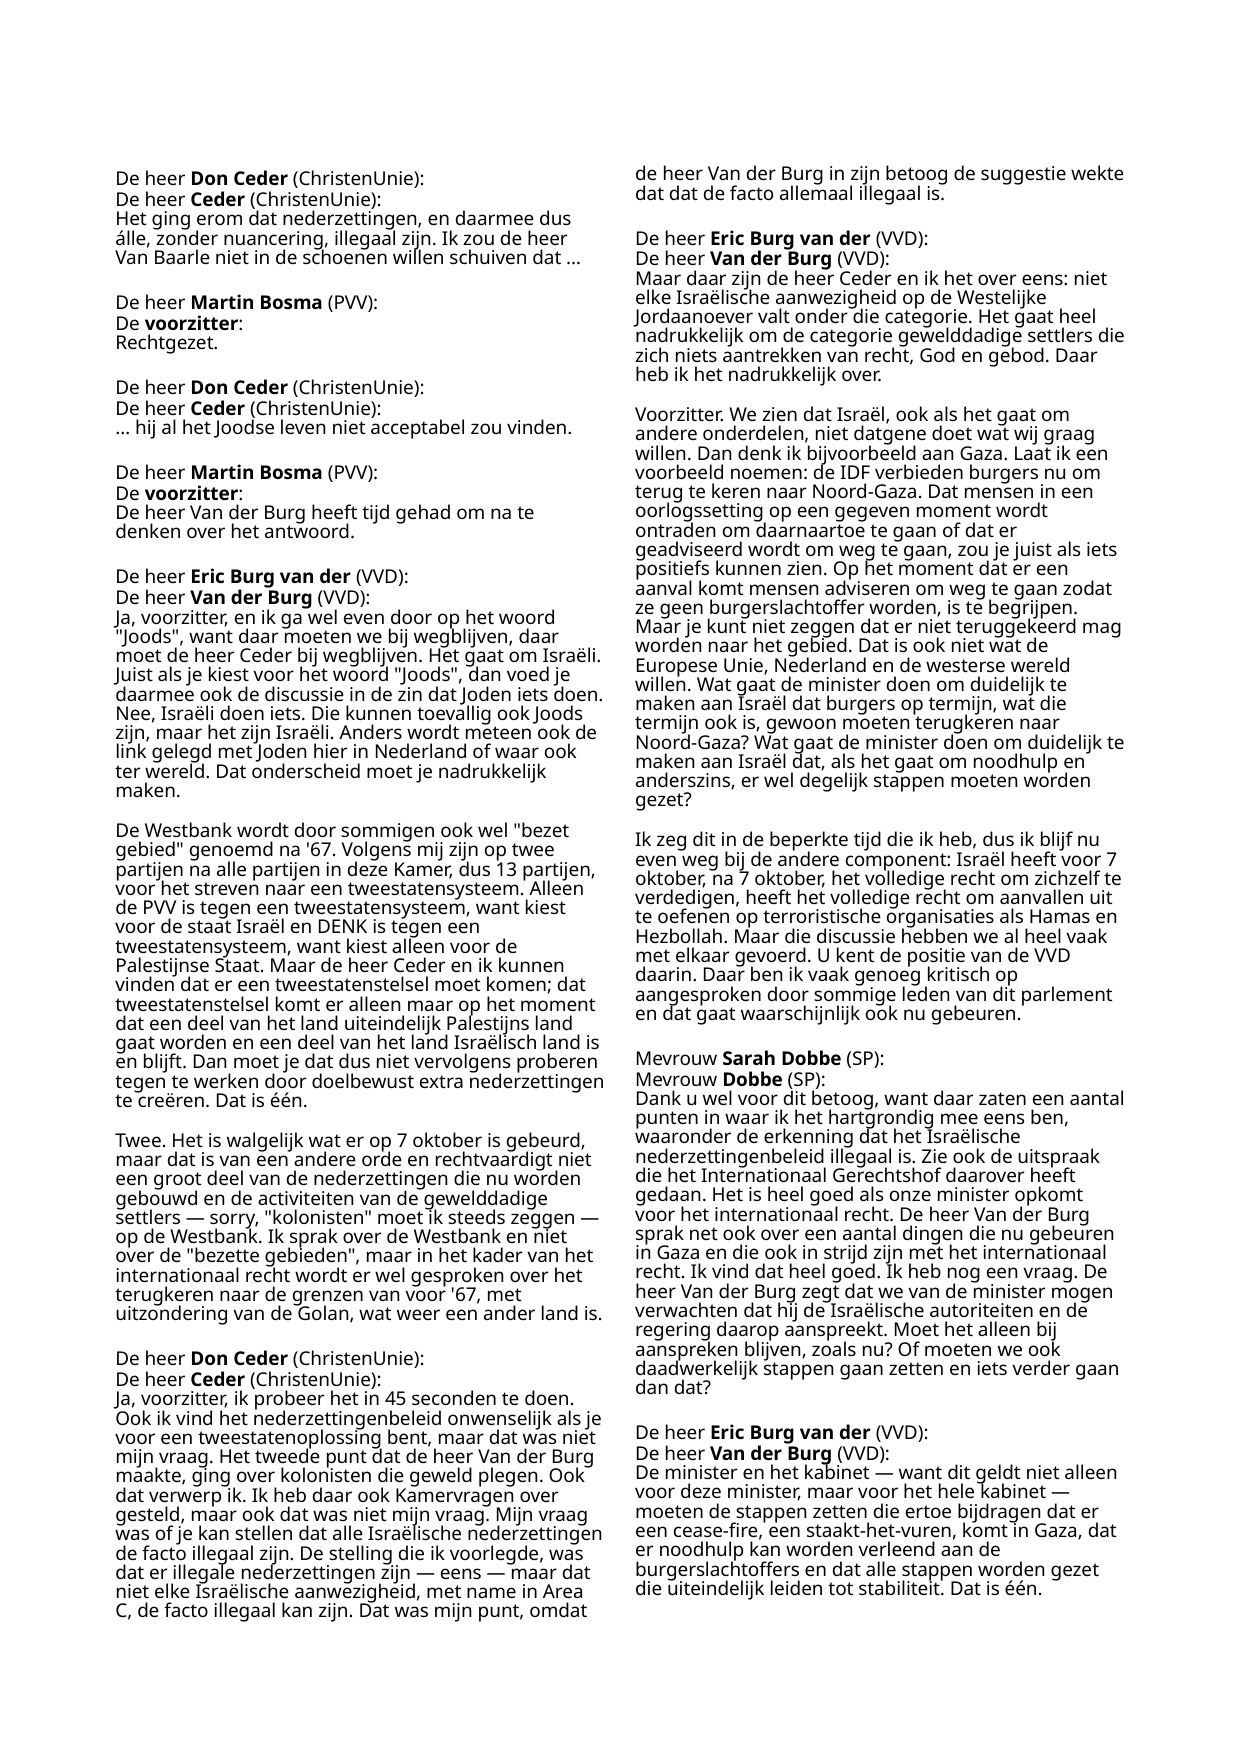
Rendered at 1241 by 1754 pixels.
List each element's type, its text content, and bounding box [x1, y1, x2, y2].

text De heer Don Ceder (ChristenUnie): [115, 165, 605, 191]
text De heer Van der Burg (VVD): [635, 1445, 1125, 1464]
text De heer Don Ceder (ChristenUnie): [115, 374, 605, 400]
text De heer Ceder (ChristenUnie): [115, 400, 605, 419]
text Ja, voorzitter, en ik ga wel even door op het woord "Joods", want daar moeten we bij wegblijven, daar moet de heer Ceder bij wegblijven. Het gaat om Israëli. Juist als je kiest voor het woord "Joods", dan voed je daarmee ook de discussie in de zin dat Joden iets doen. Nee, Israëli doen iets. Die kunnen toevallig ook Joods zijn, maar het zijn Israëli. Anders wordt meteen ook de link gelegd met Joden hier in Nederland of waar ook ter wereld. Dat onderscheid moet je nadrukkelijk maken. [115, 609, 605, 801]
text De voorzitter: [115, 485, 605, 504]
text De heer Martin Bosma (PVV): [115, 459, 605, 485]
text De heer Ceder (ChristenUnie): [115, 191, 605, 210]
text Mevrouw Dobbe (SP): [635, 1071, 1125, 1090]
text Rechtgezet. [115, 334, 605, 353]
text De heer Van der Burg (VVD): [115, 589, 605, 609]
text Ja, voorzitter, ik probeer het in 45 seconden te doen. Ook ik vind het nederzettingenbeleid onwenselijk als je voor een tweestatenoplossing bent, maar dat was niet mijn vraag. Het tweede punt dat de heer Van der Burg maakte, ging over kolonisten die geweld plegen. Ook dat verwerp ik. Ik heb daar ook Kamervragen over gesteld, maar ook dat was niet mijn vraag. Mijn vraag was of je kan stellen dat alle Israëlische nederzettingen de facto illegaal zijn. De stelling die ik voorlegde, was dat er illegale nederzettingen zijn — eens — maar dat niet elke Israëlische aanwezigheid, met name in Area C, de facto illegaal kan zijn. Dat was mijn punt, omdat [115, 1390, 605, 1622]
text Dank u wel voor dit betoog, want daar zaten een aantal punten in waar ik het hartgrondig mee eens ben, waaronder de erkenning dat het Israëlische nederzettingenbeleid illegaal is. Zie ook de uitspraak die het Internationaal Gerechtshof daarover heeft gedaan. Het is heel goed als onze minister opkomt voor het internationaal recht. De heer Van der Burg sprak net ook over een aantal dingen die nu gebeuren in Gaza en die ook in strijd zijn met het internationaal recht. Ik vind dat heel goed. Ik heb nog een vraag. De heer Van der Burg zegt dat we van de minister mogen verwachten dat hij de Israëlische autoriteiten en de regering daarop aanspreekt. Moet het alleen bij aanspreken blijven, zoals nu? Of moeten we ook daadwerkelijk stappen gaan zetten en iets verder gaan dan dat? [635, 1090, 1125, 1398]
text Het ging erom dat nederzettingen, en daarmee dus álle, zonder nuancering, illegaal zijn. Ik zou de heer Van Baarle niet in de schoenen willen schuiven dat … [115, 210, 605, 268]
text De heer Van der Burg heeft tijd gehad om na te denken over het antwoord. [115, 504, 605, 543]
text De heer Don Ceder (ChristenUnie): [115, 1345, 605, 1371]
text Twee. Het is walgelijk wat er op 7 oktober is gebeurd, maar dat is van een andere orde en rechtvaardigt niet een groot deel van de nederzettingen die nu worden gebouwd en de activiteiten van de gewelddadige settlers — sorry, "kolonisten" moet ik steeds zeggen — op de Westbank. Ik sprak over de Westbank en niet over de "bezette gebieden", maar in het kader van het internationaal recht wordt er wel gesproken over het terugkeren naar de grenzen van voor '67, met uitzondering van de Golan, wat weer een ander land is. [115, 1132, 605, 1324]
text Maar daar zijn de heer Ceder en ik het over eens: niet elke Israëlische aanwezigheid op de Westelijke Jordaanoever valt onder die categorie. Het gaat heel nadrukkelijk om de categorie gewelddadige settlers die zich niets aantrekken van recht, God en gebod. Daar heb ik het nadrukkelijk over. [635, 270, 1125, 385]
text De heer Eric Burg van der (VVD): [635, 225, 1125, 250]
text De heer Ceder (ChristenUnie): [115, 1371, 605, 1390]
text Mevrouw Sarah Dobbe (SP): [635, 1045, 1125, 1071]
text … hij al het Joodse leven niet acceptabel zou vinden. [115, 419, 605, 438]
text De heer Eric Burg van der (VVD): [115, 564, 605, 589]
text Voorzitter. We zien dat Israël, ook als het gaat om andere onderdelen, niet datgene doet wat wij graag willen. Dan denk ik bijvoorbeeld aan Gaza. Laat ik een voorbeeld noemen: de IDF verbieden burgers nu om terug te keren naar Noord-Gaza. Dat mensen in een oorlogssetting op een gegeven moment wordt ontraden om daarnaartoe te gaan of dat er geadviseerd wordt om weg te gaan, zou je juist als iets positiefs kunnen zien. Op het moment dat er een aanval komt mensen adviseren om weg te gaan zodat ze geen burgerslachtoffer worden, is te begrijpen. Maar je kunt niet zeggen dat er niet teruggekeerd mag worden naar het gebied. Dat is ook niet wat de Europese Unie, Nederland en de westerse wereld willen. Wat gaat de minister doen om duidelijk te maken aan Israël dat burgers op termijn, wat die termijn ook is, gewoon moeten terugkeren naar Noord-Gaza? Wat gaat de minister doen om duidelijk te maken aan Israël dat, als het gaat om noodhulp en anderszins, er wel degelijk stappen moeten worden gezet? [635, 406, 1125, 811]
text Ik zeg dit in de beperkte tijd die ik heb, dus ik blijf nu even weg bij de andere component: Israël heeft voor 7 oktober, na 7 oktober, het volledige recht om zichzelf te verdedigen, heeft het volledige recht om aanvallen uit te oefenen op terroristische organisaties als Hamas en Hezbollah. Maar die discussie hebben we al heel vaak met elkaar gevoerd. U kent de positie van de VVD daarin. Daar ben ik vaak genoeg kritisch op aangesproken door sommige leden van dit parlement en dat gaat waarschijnlijk ook nu gebeuren. [635, 831, 1125, 1024]
text De Westbank wordt door sommigen ook wel "bezet gebied" genoemd na '67. Volgens mij zijn op twee partijen na alle partijen in deze Kamer, dus 13 partijen, voor het streven naar een tweestatensysteem. Alleen de PVV is tegen een tweestatensysteem, want kiest voor de staat Israël en DENK is tegen een tweestatensysteem, want kiest alleen voor de Palestijnse Staat. Maar de heer Ceder en ik kunnen vinden dat er een tweestatenstelsel moet komen; dat tweestatenstelsel komt er alleen maar op het moment dat een deel van het land uiteindelijk Palestijns land gaat worden en een deel van het land Israëlisch land is en blijft. Dan moet je dat dus niet vervolgens proberen tegen te werken door doelbewust extra nederzettingen te creëren. Dat is één. [115, 822, 605, 1111]
text de heer Van der Burg in zijn betoog de suggestie wekte dat dat de facto allemaal illegaal is. [635, 165, 1125, 204]
text De heer Eric Burg van der (VVD): [635, 1419, 1125, 1445]
text De heer Van der Burg (VVD): [635, 250, 1125, 270]
text De heer Martin Bosma (PVV): [115, 289, 605, 315]
text De minister en het kabinet — want dit geldt niet alleen voor deze minister, maar voor het hele kabinet — moeten de stappen zetten die ertoe bijdragen dat er een cease-fire, een staakt-het-vuren, komt in Gaza, dat er noodhulp kan worden verleend aan de burgerslachtoffers en dat alle stappen worden gezet die uiteindelijk leiden tot stabiliteit. Dat is één. [635, 1464, 1125, 1599]
text De voorzitter: [115, 315, 605, 334]
